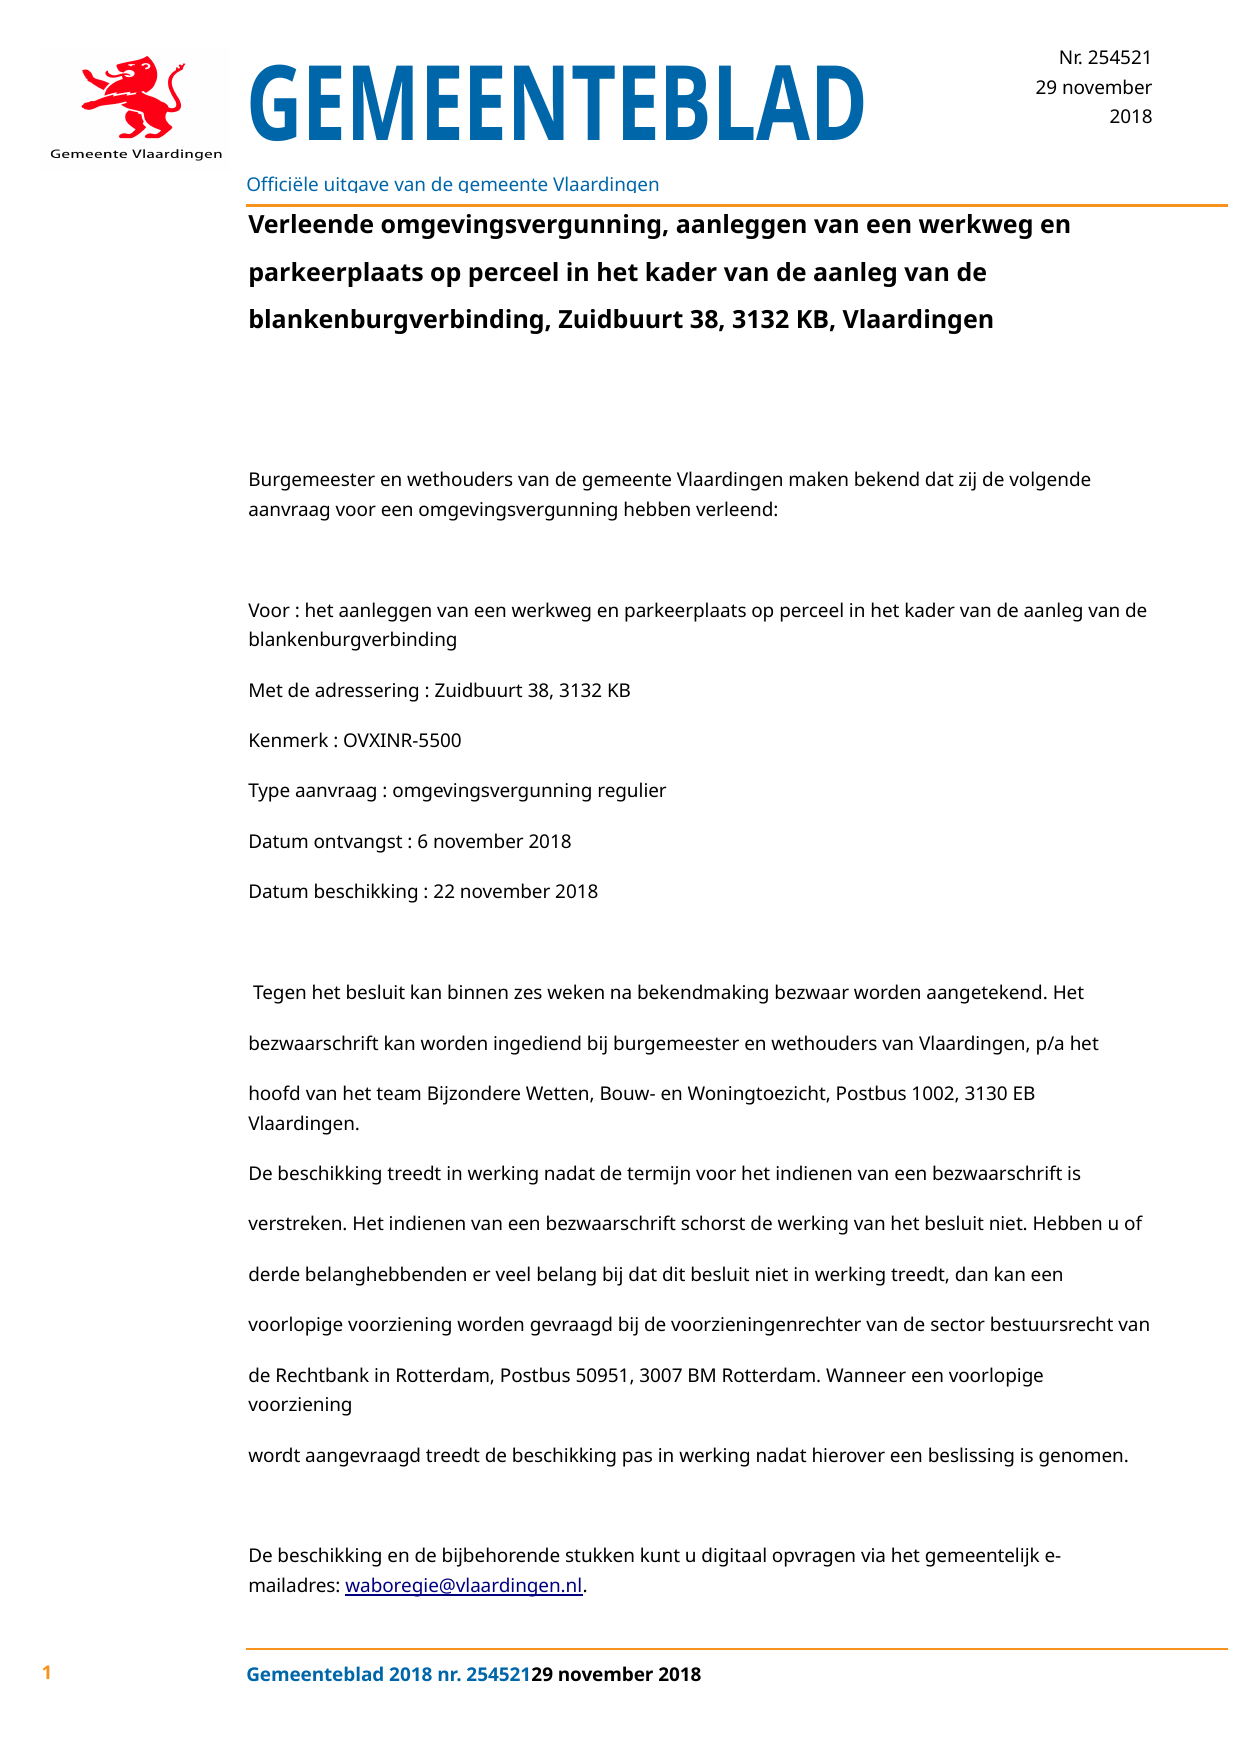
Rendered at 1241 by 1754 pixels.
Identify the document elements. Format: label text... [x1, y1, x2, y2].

text Kenmerk : OVXINR-5500 [248, 727, 1152, 753]
text bezwaarschrift kan worden ingediend bij burgemeester en wethouders van Vlaardingen, p/a het [248, 1030, 1152, 1055]
text wordt aangevraagd treedt de beschikking pas in werking nadat hierover een beslissing is genomen. [248, 1442, 1152, 1467]
text Voor : het aanleggen van een werkweg en parkeerplaats op perceel in het kader van de aanleg van de blankenburgverbinding [248, 597, 1152, 652]
text de Rechtbank in Rotterdam, Postbus 50951, 3007 BM Rotterdam. Wanneer een voorlopige voorziening [248, 1362, 1152, 1417]
text Datum ontvangst : 6 november 2018 [248, 828, 1152, 854]
text voorlopige voorziening worden gevraagd bij de voorzieningenrechter van de sector bestuursrecht van [248, 1311, 1152, 1337]
picture [41, 47, 231, 172]
text Met de adressering : Zuidbuurt 38, 3132 KB [248, 677, 1152, 702]
text derde belanghebbenden er veel belang bij dat dit besluit niet in werking treedt, dan kan een [248, 1261, 1152, 1287]
text hoofd van het team Bijzondere Wetten, Bouw- en Woningtoezicht, Postbus 1002, 3130 EB Vlaardingen. [248, 1080, 1152, 1135]
text Verleende omgevingsvergunning, aanleggen van een werkweg en parkeerplaats op perceel in het kader van de aanleg van de blankenburgverbinding, Zuidbuurt 38, 3132 KB, Vlaardingen [248, 207, 1152, 336]
text Type aanvraag : omgevingsvergunning regulier [248, 778, 1152, 803]
text Datum beschikking : 22 november 2018 [248, 878, 1152, 904]
text Burgemeester en wethouders van de gemeente Vlaardingen maken bekend dat zij de volgende aanvraag voor een omgevingsvergunning hebben verleend: [248, 466, 1152, 522]
text De beschikking treedt in werking nadat de termijn voor het indienen van een bezwaarschrift is [248, 1160, 1152, 1186]
text Tegen het besluit kan binnen zes weken na bekendmaking bezwaar worden aangetekend. Het [248, 979, 1152, 1005]
text verstreken. Het indienen van een bezwaarschrift schorst de werking van het besluit niet. Hebben u of [248, 1211, 1152, 1236]
text De beschikking en de bijbehorende stukken kunt u digitaal opvragen via het gemeentelijk e-mailadres: waboregie@vlaardingen.nl. [248, 1543, 1152, 1598]
